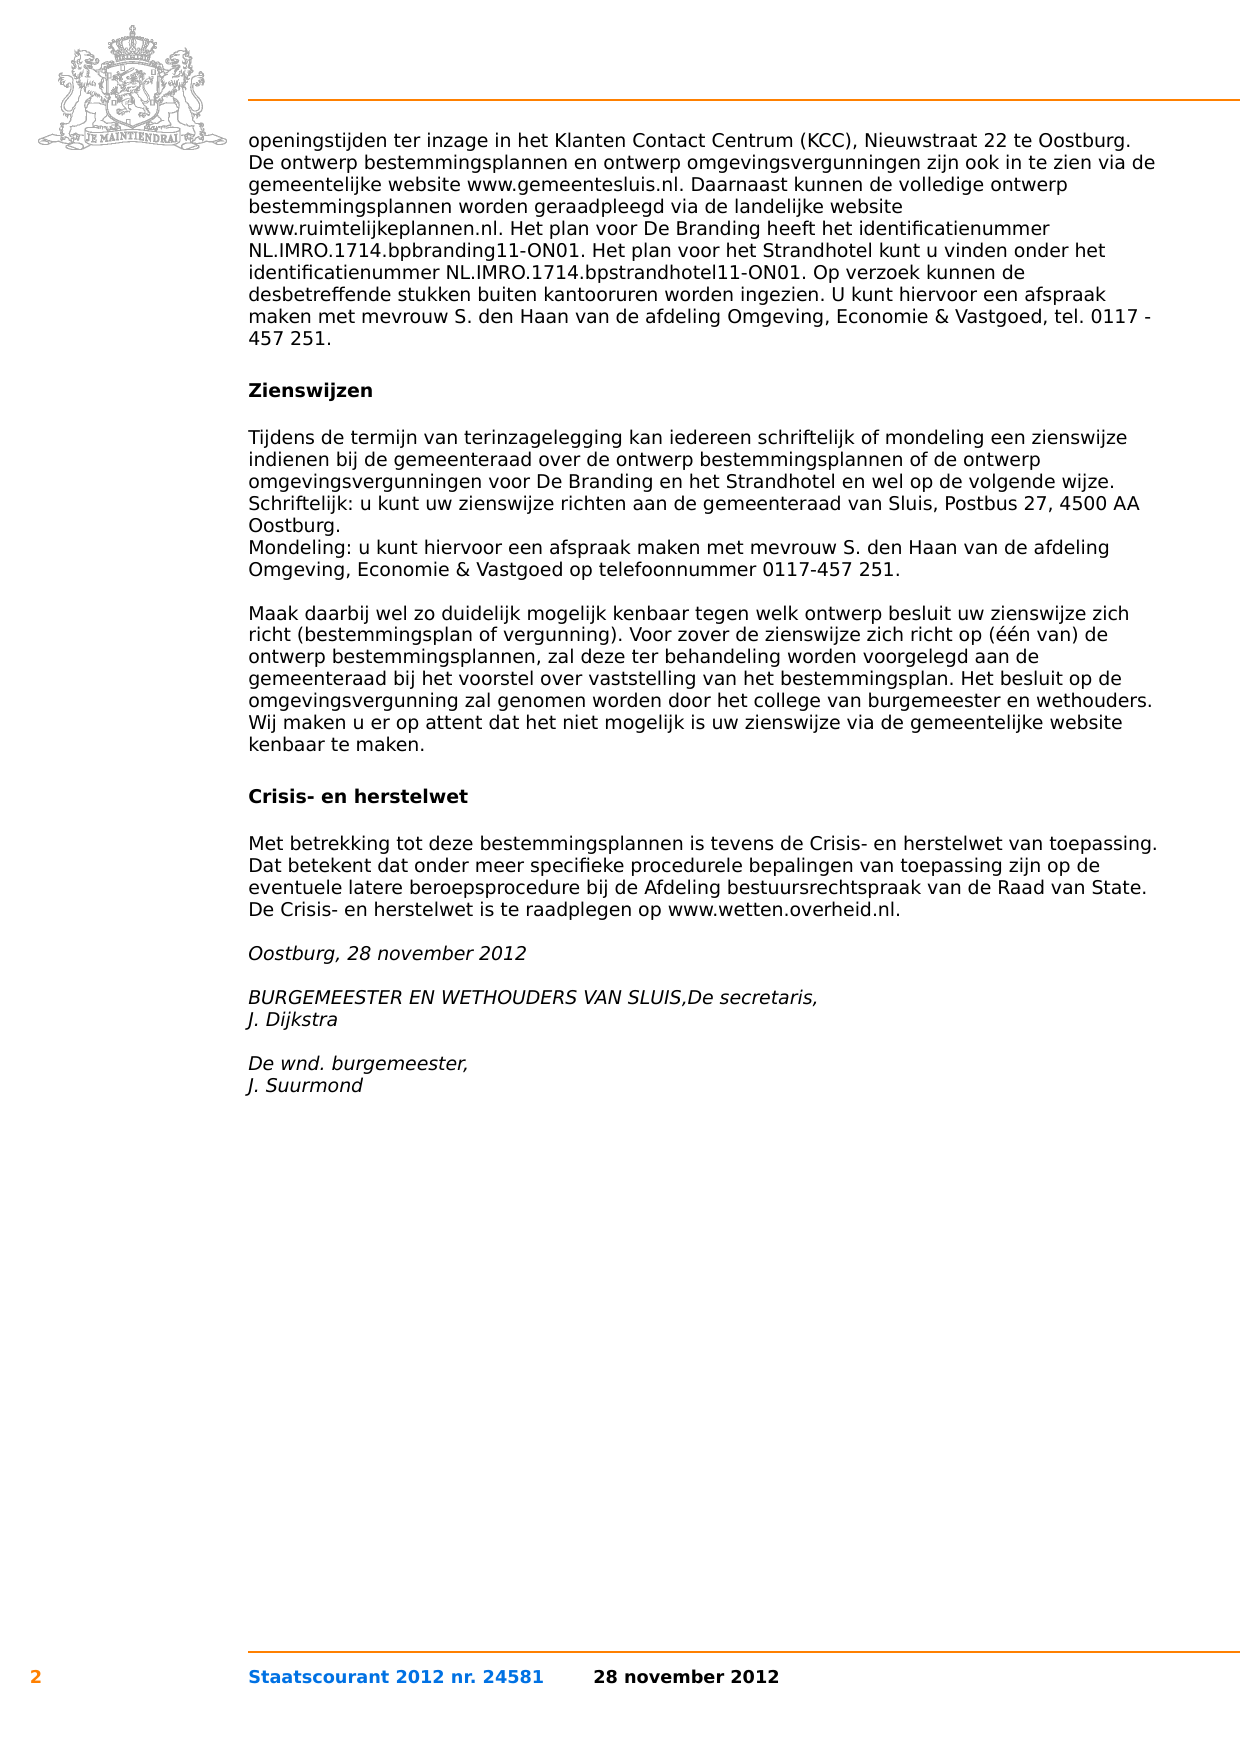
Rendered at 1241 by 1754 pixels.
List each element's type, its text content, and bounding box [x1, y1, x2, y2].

text Oostburg, 28 november 2012 [248, 943, 1163, 965]
text Met betrekking tot deze bestemmingsplannen is tevens de Crisis- en herstelwet van toepassing. Dat betekent dat onder meer specifieke procedurele bepalingen van toepassing zijn op de eventuele latere beroepsprocedure bij de Afdeling bestuursrechtspraak van de Raad van State. De Crisis- en herstelwet is te raadplegen op www.wetten.overheid.nl. [248, 833, 1163, 921]
text De wnd. burgemeester, J. Suurmond [248, 1053, 1163, 1097]
text openingstijden ter inzage in het Klanten Contact Centrum (KCC), Nieuwstraat 22 te Oostburg. De ontwerp bestemmingsplannen en ontwerp omgevingsvergunningen zijn ook in te zien via de gemeentelijke website www.gemeentesluis.nl. Daarnaast kunnen de volledige ontwerp bestemmingsplannen worden geraadpleegd via de landelijke website www.ruimtelijkeplannen.nl. Het plan voor De Branding heeft het identificatienummer NL.IMRO.1714.bpbranding11-ON01. Het plan voor het Strandhotel kunt u vinden onder het identificatienummer NL.IMRO.1714.bpstrandhotel11-ON01. Op verzoek kunnen de desbetreffende stukken buiten kantooruren worden ingezien. U kunt hiervoor een afspraak maken met mevrouw S. den Haan van de afdeling Omgeving, Economie & Vastgoed, tel. 0117 - 457 251. [248, 130, 1163, 350]
picture [38, 25, 227, 150]
text Maak daarbij wel zo duidelijk mogelijk kenbaar tegen welk ontwerp besluit uw zienswijze zich richt (bestemmingsplan of vergunning). Voor zover de zienswijze zich richt op (één van) de ontwerp bestemmingsplannen, zal deze ter behandeling worden voorgelegd aan de gemeenteraad bij het voorstel over vaststelling van het bestemmingsplan. Het besluit op de omgevingsvergunning zal genomen worden door het college van burgemeester en wethouders. Wij maken u er op attent dat het niet mogelijk is uw zienswijze via de gemeentelijke website kenbaar te maken. [248, 602, 1163, 756]
text Tijdens de termijn van terinzagelegging kan iedereen schriftelijk of mondeling een zienswijze indienen bij de gemeenteraad over de ontwerp bestemmingsplannen of de ontwerp omgevingsvergunningen voor De Branding en het Strandhotel en wel op de volgende wijze. [248, 427, 1163, 493]
subtitle Zienswijzen [248, 380, 1163, 402]
text Schriftelijk: u kunt uw zienswijze richten aan de gemeenteraad van Sluis, Postbus 27, 4500 AA Oostburg. [248, 493, 1163, 537]
text BURGEMEESTER EN WETHOUDERS VAN SLUIS,De secretaris, J. Dijkstra [248, 987, 1163, 1031]
text Mondeling: u kunt hiervoor een afspraak maken met mevrouw S. den Haan van de afdeling Omgeving, Economie & Vastgoed op telefoonnummer 0117-457 251. [248, 537, 1163, 581]
subtitle Crisis- en herstelwet [248, 786, 1163, 808]
